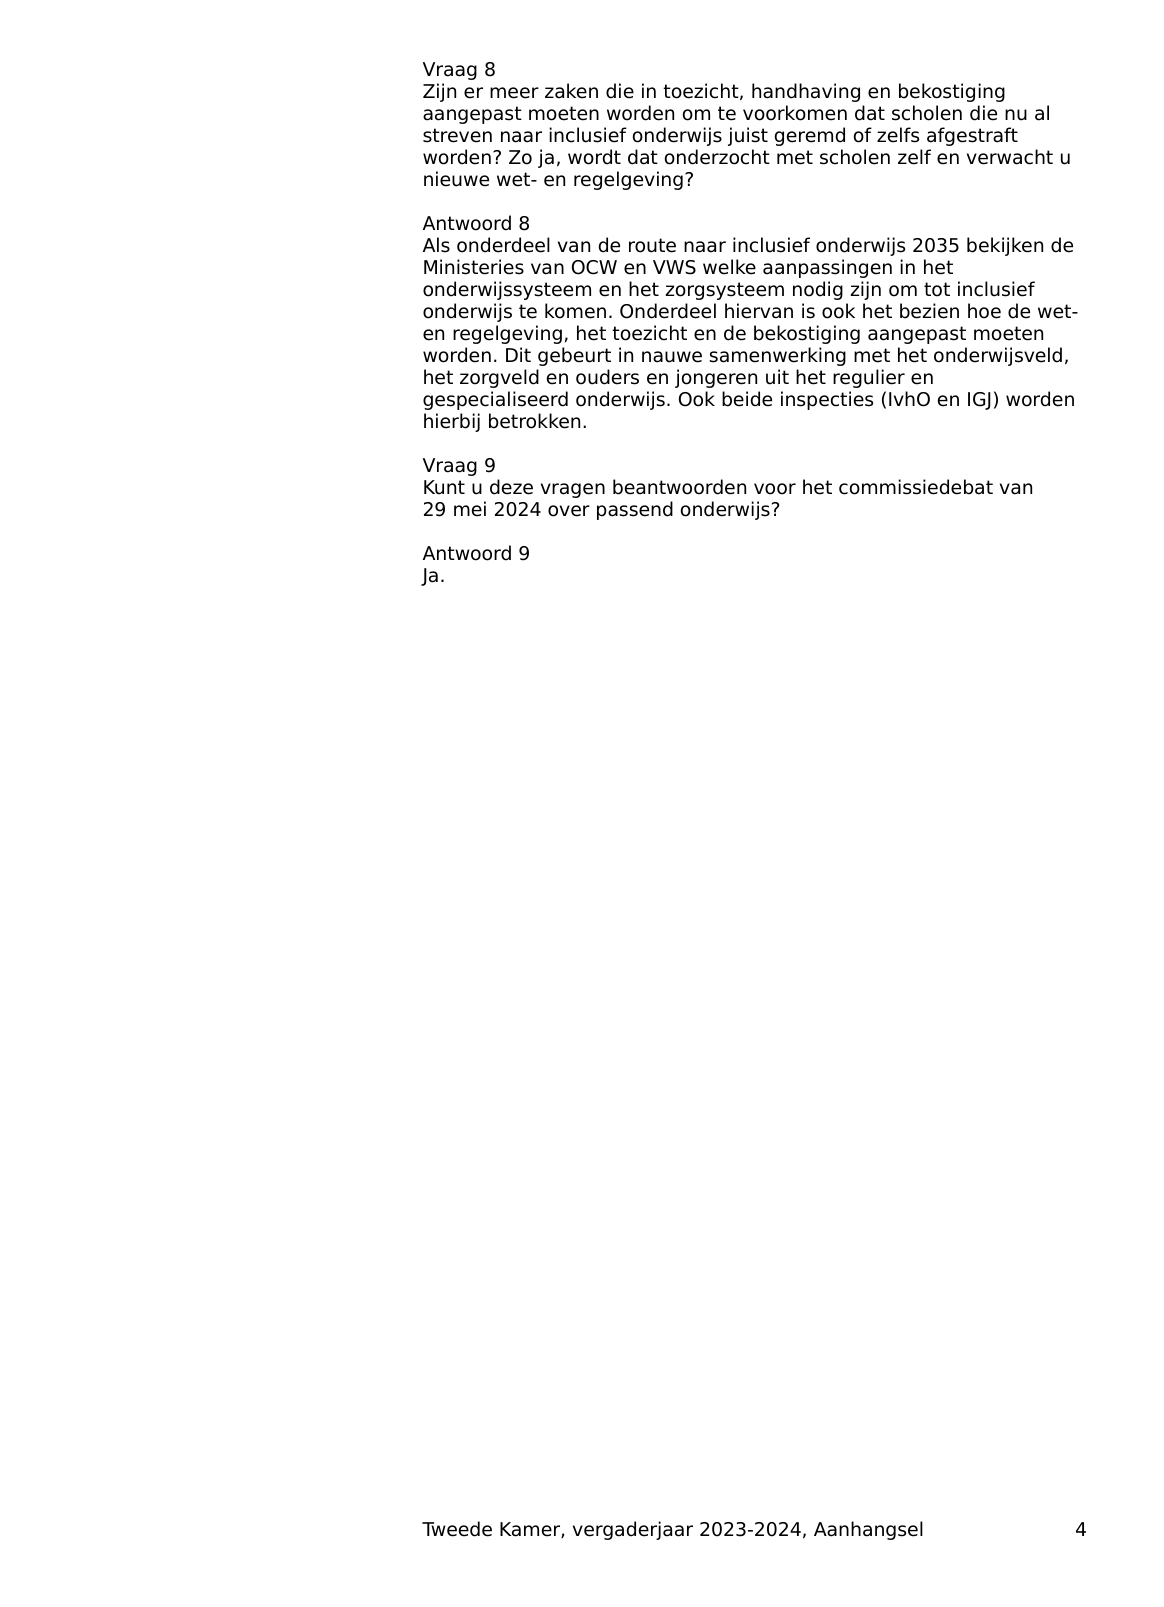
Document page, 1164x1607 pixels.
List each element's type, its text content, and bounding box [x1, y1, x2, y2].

text Vraag 8 [422, 59, 1087, 81]
text Ja. [422, 565, 1087, 587]
text Vraag 9 [422, 455, 1087, 477]
text Als onderdeel van de route naar inclusief onderwijs 2035 bekijken de Ministeries van OCW en VWS welke aanpassingen in het onderwijssysteem en het zorgsysteem nodig zijn om tot inclusief onderwijs te komen. Onderdeel hiervan is ook het bezien hoe de wet- en regelgeving, het toezicht en de bekostiging aangepast moeten worden. Dit gebeurt in nauwe samenwerking met het onderwijsveld, het zorgveld en ouders en jongeren uit het regulier en gespecialiseerd onderwijs. Ook beide inspecties (IvhO en IGJ) worden hierbij betrokken. [422, 235, 1087, 433]
text Antwoord 8 [422, 213, 1087, 235]
text Zijn er meer zaken die in toezicht, handhaving en bekostiging aangepast moeten worden om te voorkomen dat scholen die nu al streven naar inclusief onderwijs juist geremd of zelfs afgestraft worden? Zo ja, wordt dat onderzocht met scholen zelf en verwacht u nieuwe wet- en regelgeving? [422, 81, 1087, 191]
text Antwoord 9 [422, 543, 1087, 565]
text Kunt u deze vragen beantwoorden voor het commissiedebat van 29 mei 2024 over passend onderwijs? [422, 477, 1087, 521]
